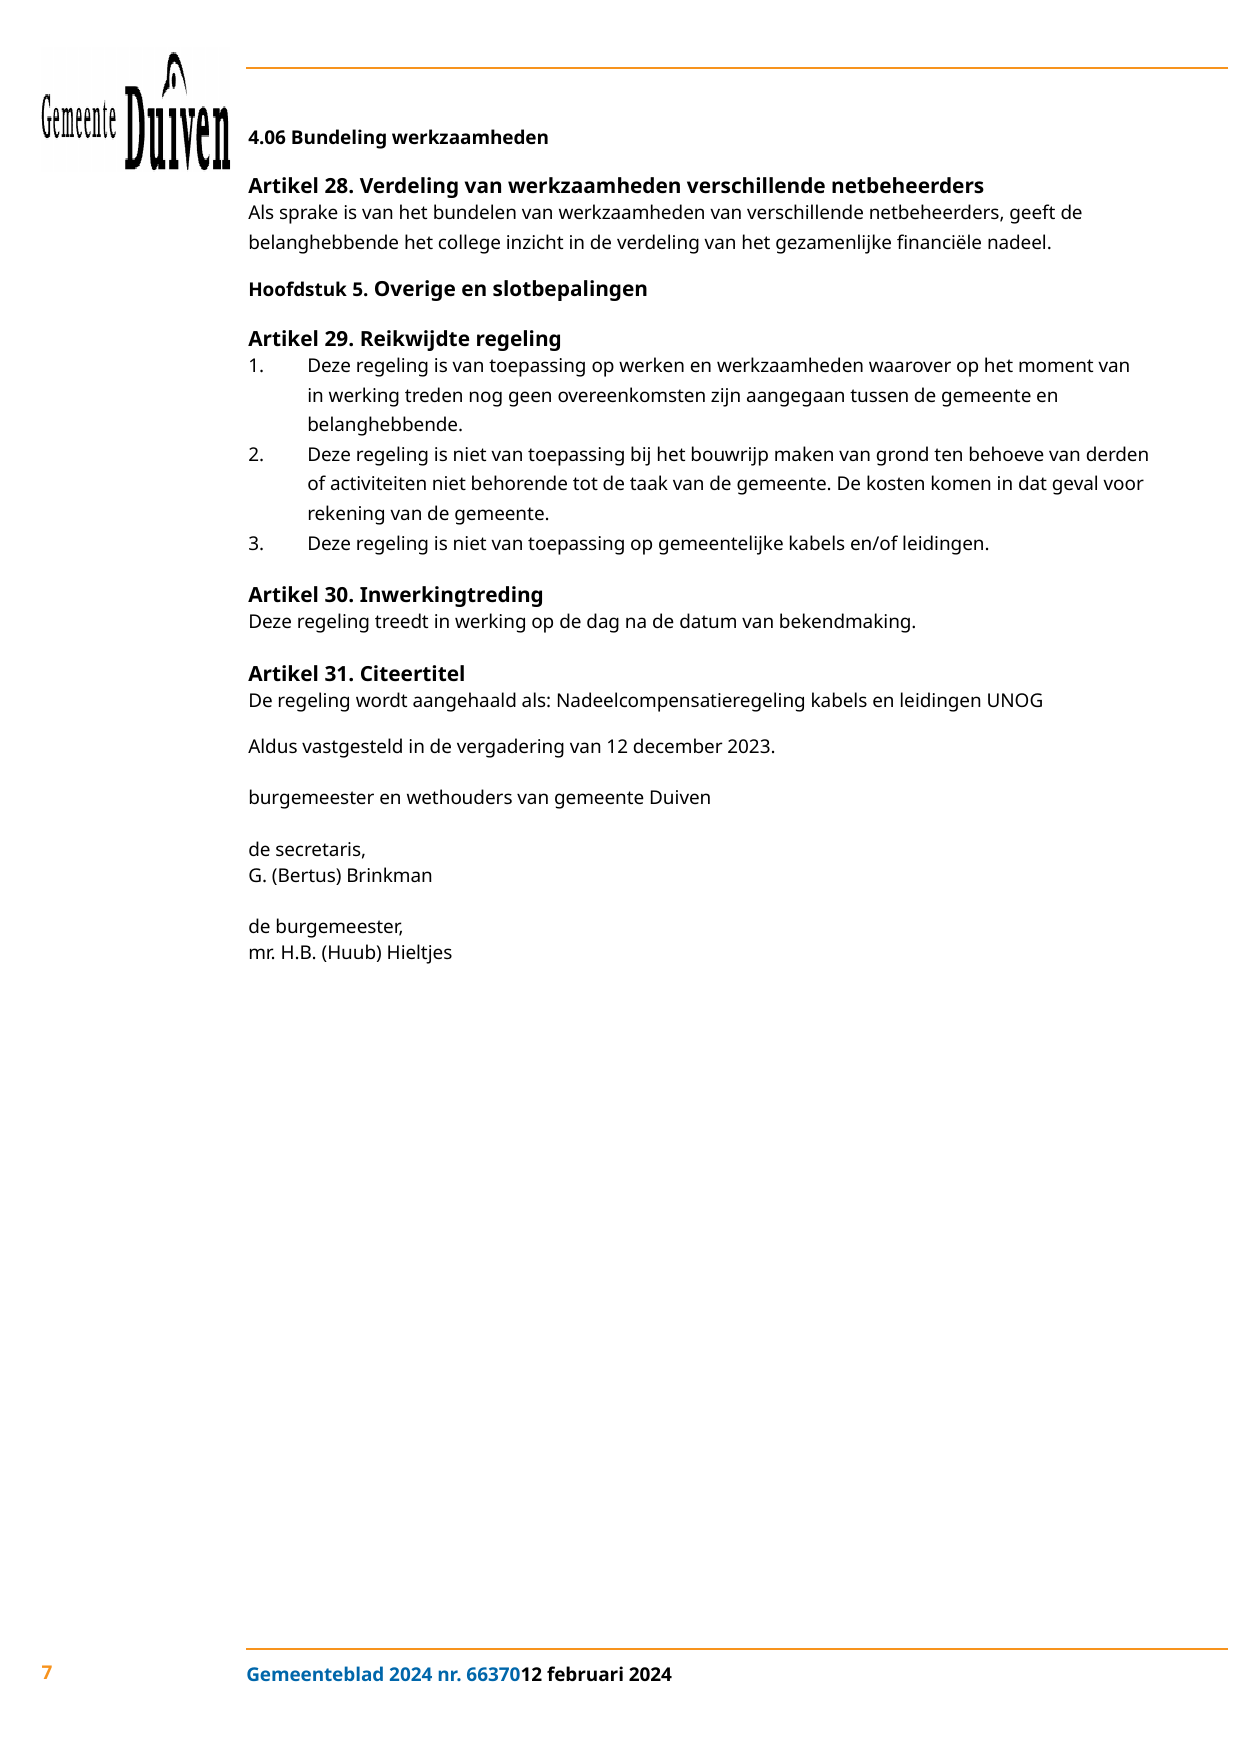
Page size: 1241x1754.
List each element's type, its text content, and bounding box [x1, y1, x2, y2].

text Deze regeling treedt in werking op de dag na de datum van bekendmaking. [248, 609, 1152, 634]
text Aldus vastgesteld in de vergadering van 12 december 2023. [248, 733, 1152, 759]
picture [41, 47, 231, 172]
text 4.06 Bundeling werkzaamheden [248, 124, 1152, 150]
text Artikel 28. Verdeling van werkzaamheden verschillende netbeheerders [248, 171, 1152, 199]
text Hoofdstuk 5. Overige en slotbepalingen [248, 274, 1152, 303]
text Artikel 31. Citeertitel [248, 659, 1152, 687]
list Deze regeling is van toepassing op werken en werkzaamheden waarover op het moment van in werking treden nog geen overeenkomsten zijn aangegaan tussen de gemeente en belanghebbende. [248, 352, 1152, 437]
text De regeling wordt aangehaald als: Nadeelcompensatieregeling kabels en leidingen UNOG [248, 687, 1152, 713]
list Deze regeling is niet van toepassing op gemeentelijke kabels en/of leidingen. [248, 530, 1152, 556]
text de secretaris, [248, 836, 1152, 862]
text mr. H.B. (Huub) Hieltjes [248, 939, 1152, 965]
text burgemeester en wethouders van gemeente Duiven [248, 784, 1152, 810]
text de burgemeester, [248, 913, 1152, 939]
text G. (Bertus) Brinkman [248, 862, 1152, 887]
text Artikel 30. Inwerkingtreding [248, 580, 1152, 609]
text Artikel 29. Reikwijdte regeling [248, 324, 1152, 352]
list Deze regeling is niet van toepassing bij het bouwrijp maken van grond ten behoeve van derden of activiteiten niet behorende tot de taak van de gemeente. De kosten komen in dat geval voor rekening van de gemeente. [248, 441, 1152, 526]
text Als sprake is van het bundelen van werkzaamheden van verschillende netbeheerders, geeft de belanghebbende het college inzicht in de verdeling van het gezamenlijke financiële nadeel. [248, 199, 1152, 255]
